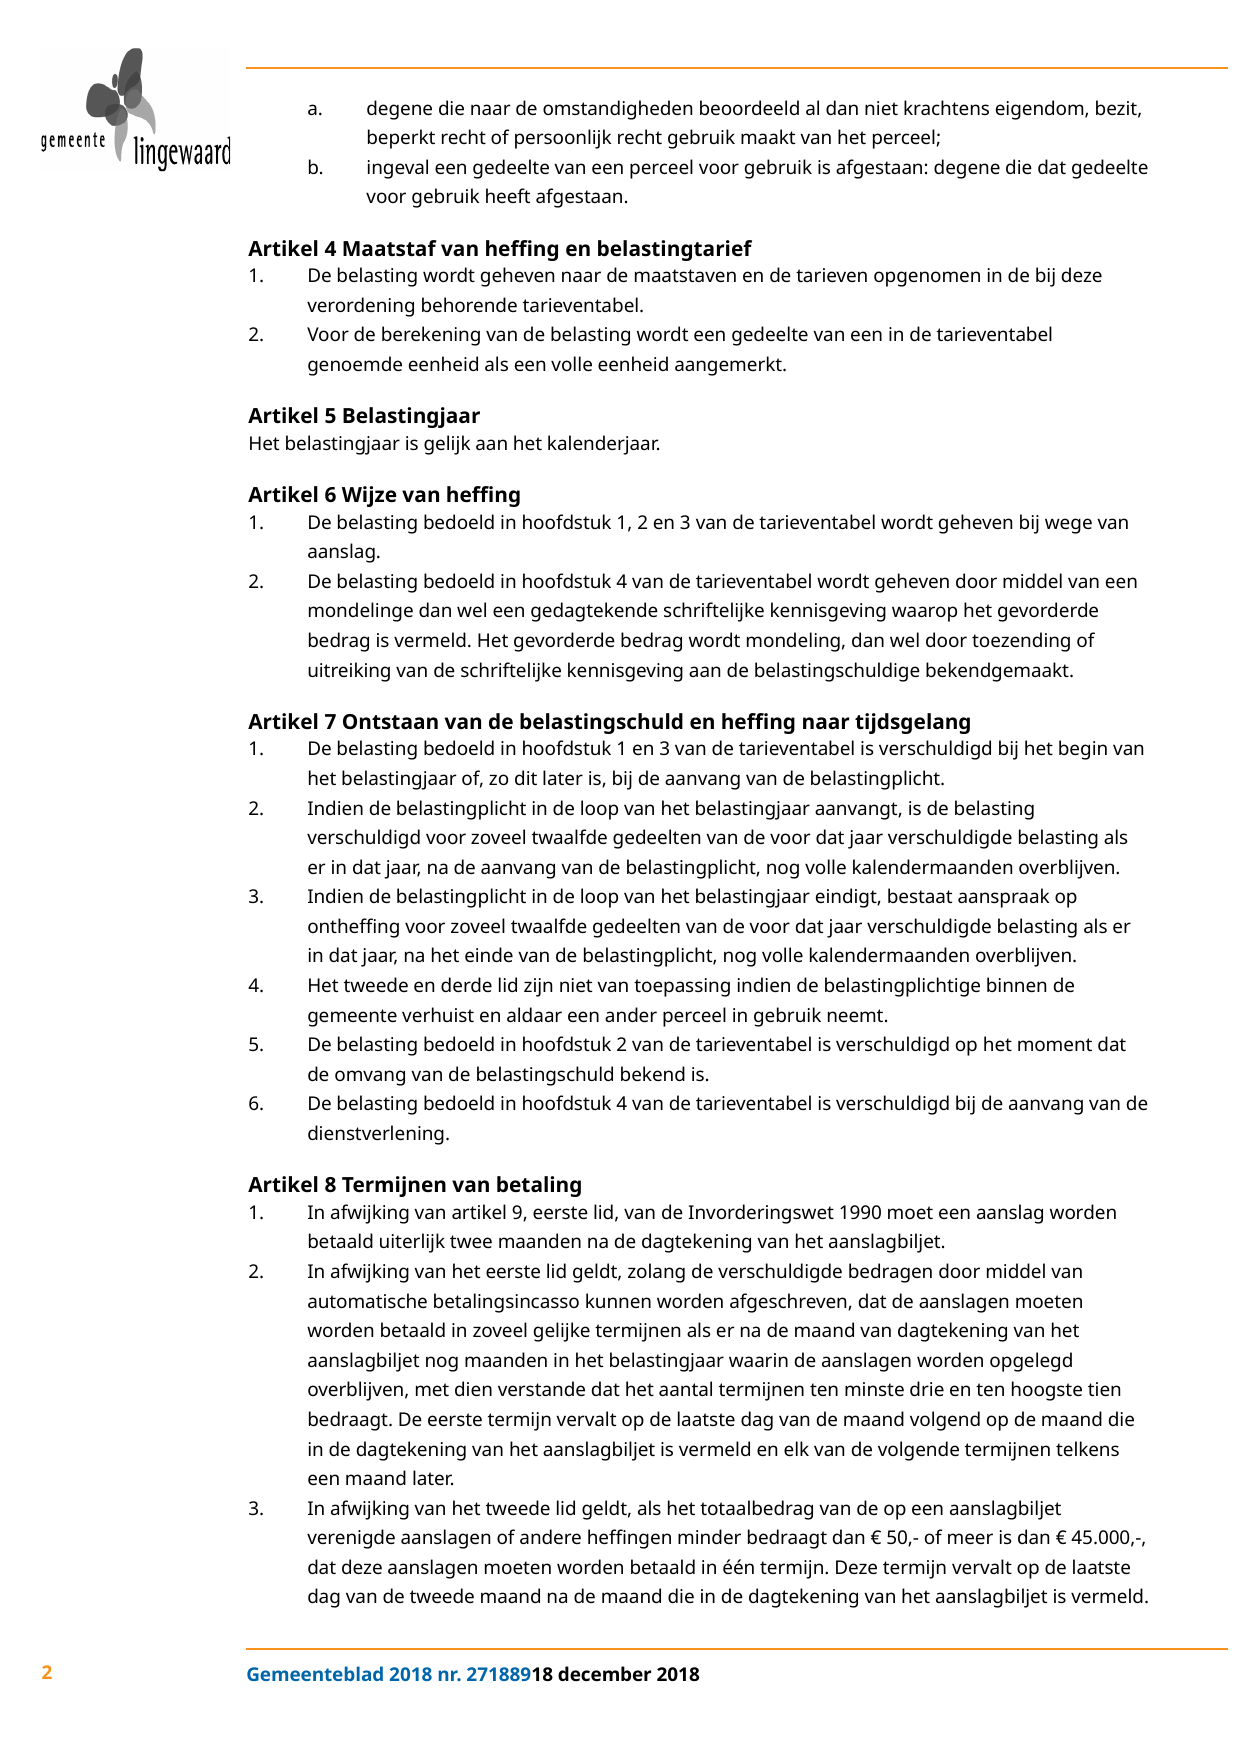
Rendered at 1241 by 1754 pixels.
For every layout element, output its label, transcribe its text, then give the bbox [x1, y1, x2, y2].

list Indien de belastingplicht in de loop van het belastingjaar aanvangt, is de belasting verschuldigd voor zoveel twaalfde gedeelten van de voor dat jaar verschuldigde belasting als er in dat jaar, na de aanvang van de belastingplicht, nog volle kalendermaanden overblijven. [248, 795, 1152, 880]
text Artikel 5 Belastingjaar [248, 402, 1152, 430]
text Artikel 7 Ontstaan van de belastingschuld en heffing naar tijdsgelang [248, 707, 1152, 736]
list degene die naar de omstandigheden beoordeeld al dan niet krachtens eigendom, bezit, beperkt recht of persoonlijk recht gebruik maakt van het perceel; [307, 95, 1152, 150]
text Artikel 8 Termijnen van betaling [248, 1171, 1152, 1199]
list ingeval een gedeelte van een perceel voor gebruik is afgestaan: degene die dat gedeelte voor gebruik heeft afgestaan. [307, 154, 1152, 209]
picture [41, 47, 231, 172]
list Voor de berekening van de belasting wordt een gedeelte van een in de tarieventabel genoemde eenheid als een volle eenheid aangemerkt. [248, 322, 1152, 377]
list De belasting bedoeld in hoofdstuk 2 van de tarieventabel is verschuldigd op het moment dat de omvang van de belastingschuld bekend is. [248, 1031, 1152, 1087]
text Artikel 4 Maatstaf van heffing en belastingtarief [248, 234, 1152, 262]
list De belasting bedoeld in hoofdstuk 4 van de tarieventabel is verschuldigd bij de aanvang van de dienstverlening. [248, 1091, 1152, 1146]
text Artikel 6 Wijze van heffing [248, 480, 1152, 509]
text Het belastingjaar is gelijk aan het kalenderjaar. [248, 430, 1152, 456]
list De belasting bedoeld in hoofdstuk 4 van de tarieventabel wordt geheven door middel van een mondelinge dan wel een gedagtekende schriftelijke kennisgeving waarop het gevorderde bedrag is vermeld. Het gevorderde bedrag wordt mondeling, dan wel door toezending of uitreiking van de schriftelijke kennisgeving aan de belastingschuldige bekendgemaakt. [248, 568, 1152, 682]
list Indien de belastingplicht in de loop van het belastingjaar eindigt, bestaat aanspraak op ontheffing voor zoveel twaalfde gedeelten van de voor dat jaar verschuldigde belasting als er in dat jaar, na het einde van de belastingplicht, nog volle kalendermaanden overblijven. [248, 883, 1152, 968]
list De belasting bedoeld in hoofdstuk 1 en 3 van de tarieventabel is verschuldigd bij het begin van het belastingjaar of, zo dit later is, bij de aanvang van de belastingplicht. [248, 736, 1152, 791]
list De belasting wordt geheven naar de maatstaven en de tarieven opgenomen in de bij deze verordening behorende tarieventabel. [248, 262, 1152, 318]
list In afwijking van artikel 9, eerste lid, van de Invorderingswet 1990 moet een aanslag worden betaald uiterlijk twee maanden na de dagtekening van het aanslagbiljet. [248, 1199, 1152, 1254]
list Het tweede en derde lid zijn niet van toepassing indien de belastingplichtige binnen de gemeente verhuist en aldaar een ander perceel in gebruik neemt. [248, 972, 1152, 1028]
list In afwijking van het tweede lid geldt, als het totaalbedrag van de op een aanslagbiljet verenigde aanslagen of andere heffingen minder bedraagt dan € 50,- of meer is dan € 45.000,-, dat deze aanslagen moeten worden betaald in één termijn. Deze termijn vervalt op de laatste dag van de tweede maand na de maand die in de dagtekening van het aanslagbiljet is vermeld. [248, 1495, 1152, 1609]
list De belasting bedoeld in hoofdstuk 1, 2 en 3 van de tarieventabel wordt geheven bij wege van aanslag. [248, 509, 1152, 564]
list In afwijking van het eerste lid geldt, zolang de verschuldigde bedragen door middel van automatische betalingsincasso kunnen worden afgeschreven, dat de aanslagen moeten worden betaald in zoveel gelijke termijnen als er na de maand van dagtekening van het aanslagbiljet nog maanden in het belastingjaar waarin de aanslagen worden opgelegd overblijven, met dien verstande dat het aantal termijnen ten minste drie en ten hoogste tien bedraagt. De eerste termijn vervalt op de laatste dag van de maand volgend op de maand die in de dagtekening van het aanslagbiljet is vermeld en elk van de volgende termijnen telkens een maand later. [248, 1258, 1152, 1491]
